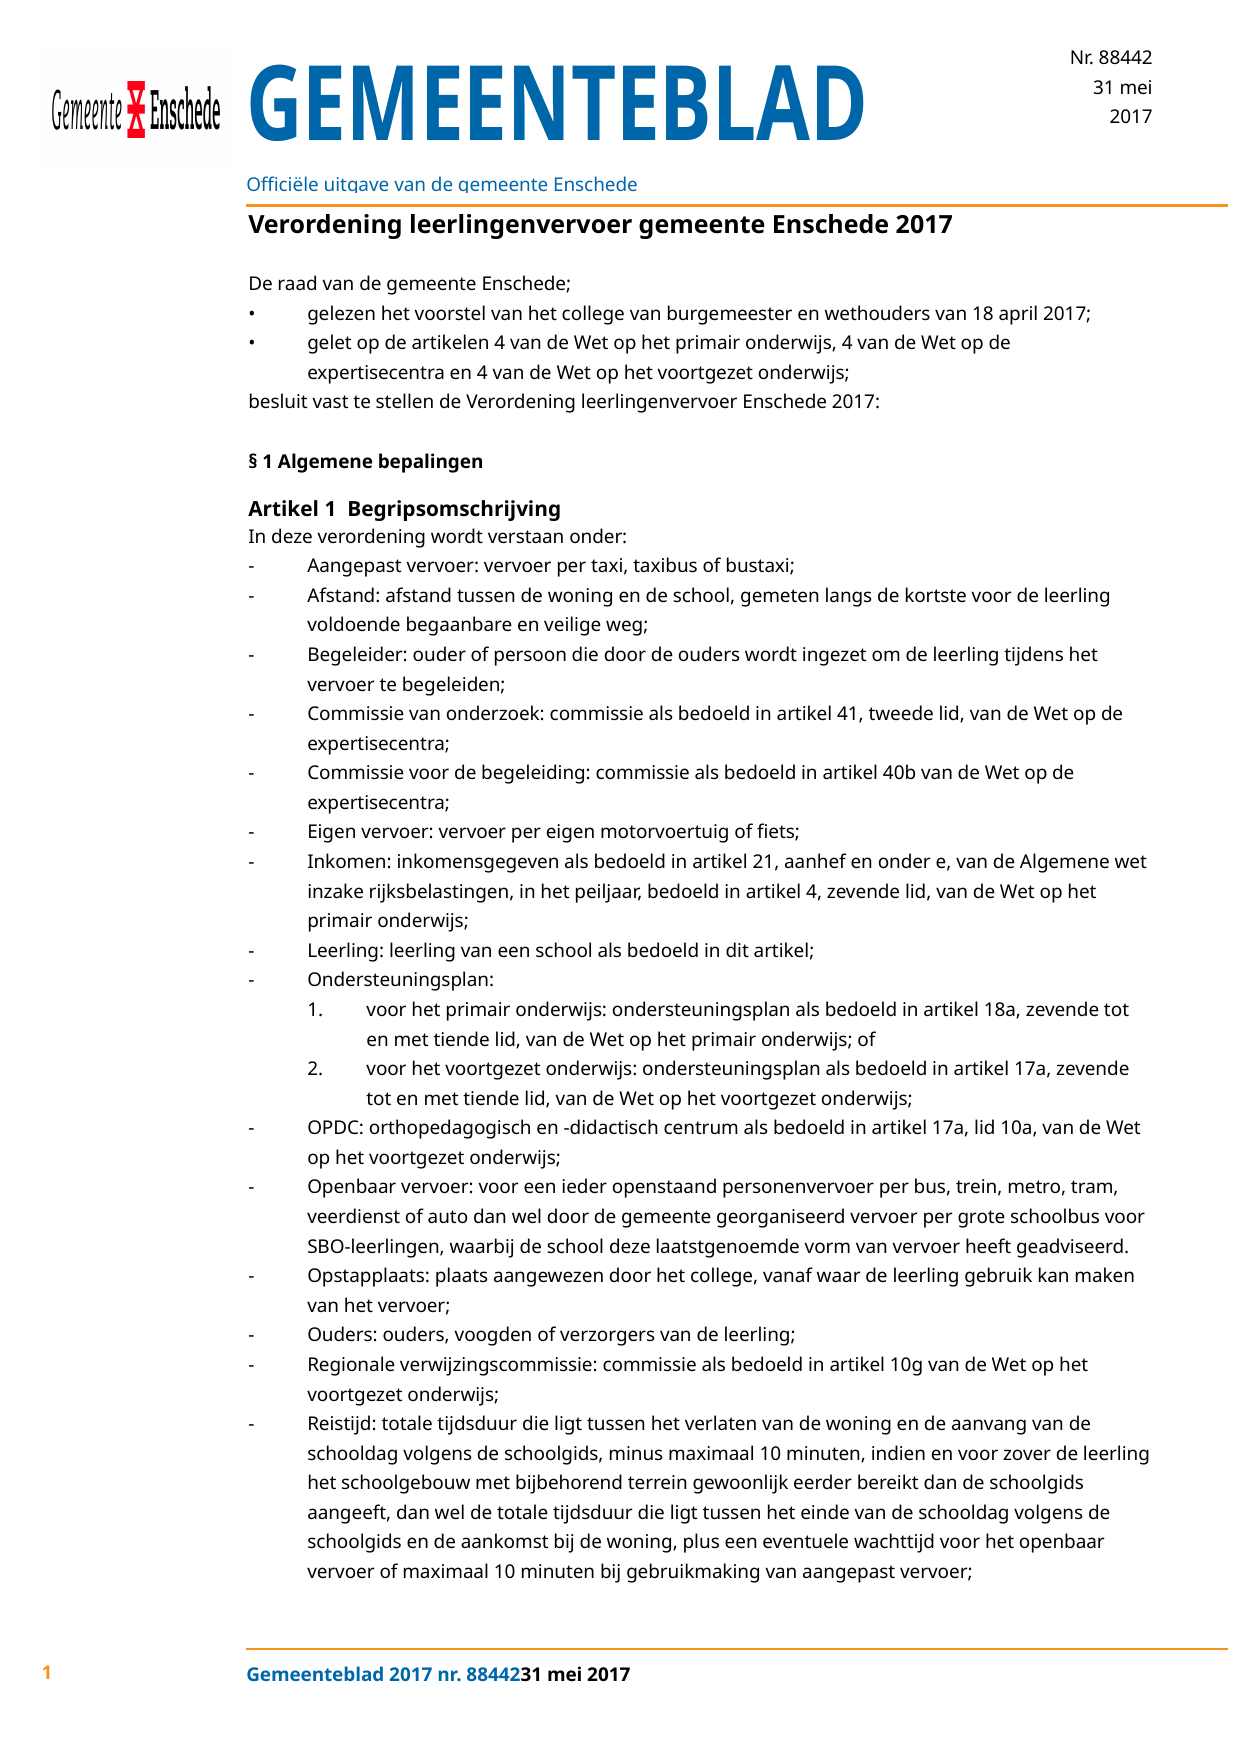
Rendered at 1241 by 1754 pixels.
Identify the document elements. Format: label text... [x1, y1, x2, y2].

list Regionale verwijzingscommissie: commissie als bedoeld in artikel 10g van de Wet op het voortgezet onderwijs; [248, 1351, 1152, 1406]
list Ondersteuningsplan: [248, 967, 1152, 992]
text In deze verordening wordt verstaan onder: [248, 523, 1152, 548]
list Afstand: afstand tussen de woning en de school, gemeten langs de kortste voor de leerling voldoende begaanbare en veilige weg; [248, 582, 1152, 637]
list Inkomen: inkomensgegeven als bedoeld in artikel 21, aanhef en onder e, van de Algemene wet inzake rijksbelastingen, in het peiljaar, bedoeld in artikel 4, zevende lid, van de Wet op het primair onderwijs; [248, 848, 1152, 933]
list Openbaar vervoer: voor een ieder openstaand personenvervoer per bus, trein, metro, tram, veerdienst of auto dan wel door de gemeente georganiseerd vervoer per grote schoolbus voor SBO-leerlingen, waarbij de school deze laatstgenoemde vorm van vervoer heeft geadviseerd. [248, 1174, 1152, 1258]
list Commissie van onderzoek: commissie als bedoeld in artikel 41, tweede lid, van de Wet op de expertisecentra; [248, 700, 1152, 756]
text § 1 Algemene bepalingen [248, 448, 1152, 473]
list gelezen het voorstel van het college van burgemeester en wethouders van 18 april 2017; [248, 300, 1152, 326]
list Leerling: leerling van een school als bedoeld in dit artikel; [248, 937, 1152, 963]
list voor het voortgezet onderwijs: ondersteuningsplan als bedoeld in artikel 17a, zevende tot en met tiende lid, van de Wet op het voortgezet onderwijs; [307, 1055, 1152, 1111]
list Ouders: ouders, voogden of verzorgers van de leerling; [248, 1322, 1152, 1347]
list OPDC: orthopedagogisch en -didactisch centrum als bedoeld in artikel 17a, lid 10a, van de Wet op het voortgezet onderwijs; [248, 1114, 1152, 1170]
list Reistijd: totale tijdsduur die ligt tussen het verlaten van de woning en de aanvang van de schooldag volgens de schoolgids, minus maximaal 10 minuten, indien en voor zover de leerling het schoolgebouw met bijbehorend terrein gewoonlijk eerder bereikt dan de schoolgids aangeeft, dan wel de totale tijdsduur die ligt tussen het einde van de schooldag volgens de schoolgids en de aankomst bij de woning, plus een eventuele wachttijd voor het openbaar vervoer of maximaal 10 minuten bij gebruikmaking van aangepast vervoer; [248, 1410, 1152, 1584]
text Verordening leerlingenvervoer gemeente Enschede 2017 [248, 207, 1152, 241]
list voor het primair onderwijs: ondersteuningsplan als bedoeld in artikel 18a, zevende tot en met tiende lid, van de Wet op het primair onderwijs; of [307, 996, 1152, 1051]
text besluit vast te stellen de Verordening leerlingenvervoer Enschede 2017: [248, 389, 1152, 414]
list Aangepast vervoer: vervoer per taxi, taxibus of bustaxi; [248, 552, 1152, 578]
list gelet op de artikelen 4 van de Wet op het primair onderwijs, 4 van de Wet op de expertisecentra en 4 van de Wet op het voortgezet onderwijs; [248, 329, 1152, 385]
list Begeleider: ouder of persoon die door de ouders wordt ingezet om de leerling tijdens het vervoer te begeleiden; [248, 641, 1152, 696]
text Artikel 1 Begripsomschrijving [248, 494, 1152, 523]
list Opstapplaats: plaats aangewezen door het college, vanaf waar de leerling gebruik kan maken van het vervoer; [248, 1262, 1152, 1318]
text De raad van de gemeente Enschede; [248, 270, 1152, 296]
list Commissie voor de begeleiding: commissie als bedoeld in artikel 40b van de Wet op de expertisecentra; [248, 759, 1152, 815]
picture [41, 47, 231, 172]
list Eigen vervoer: vervoer per eigen motorvoertuig of fiets; [248, 819, 1152, 844]
